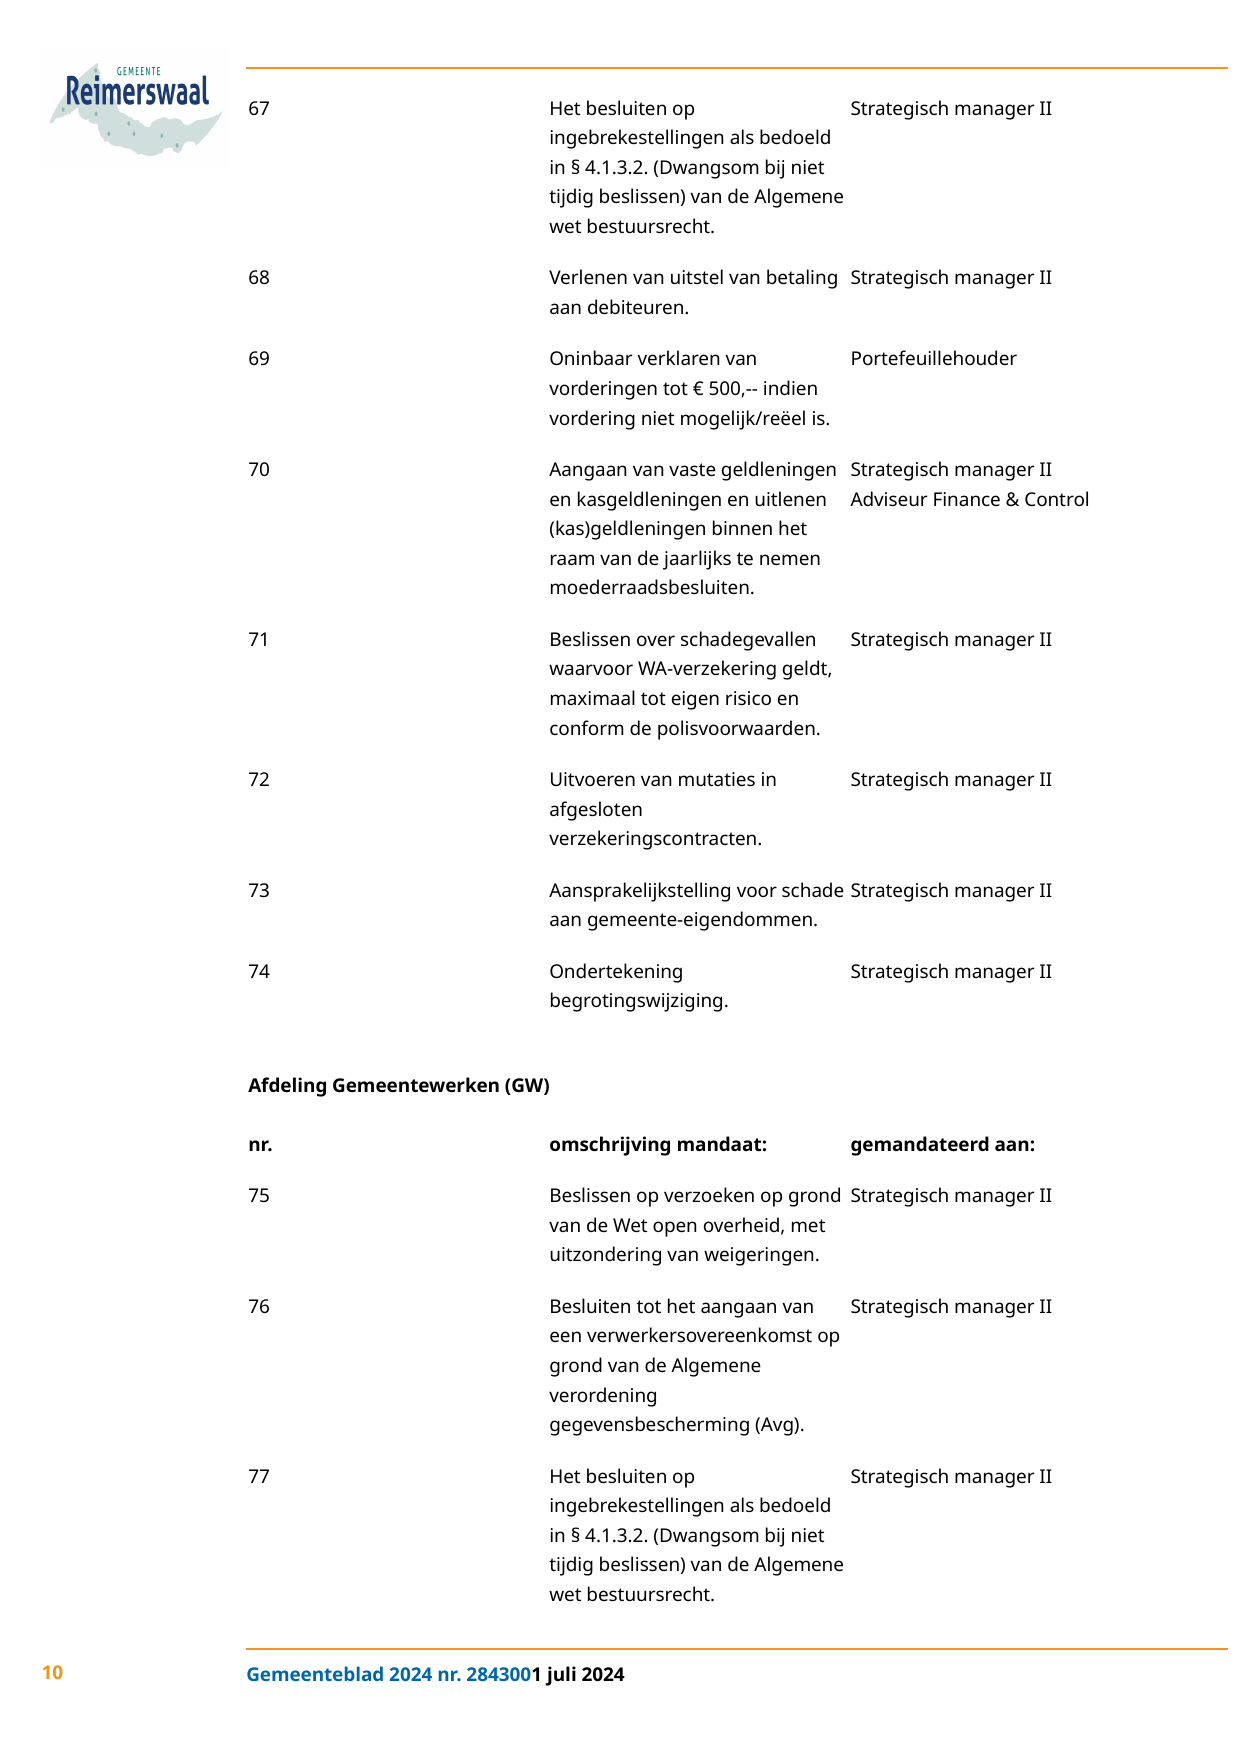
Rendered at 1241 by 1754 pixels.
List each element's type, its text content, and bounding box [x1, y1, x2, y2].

table_cell [850, 741, 1152, 766]
table_cell [248, 851, 549, 877]
table_cell [248, 239, 549, 264]
table_cell [850, 1157, 1152, 1182]
table_cell [248, 1157, 549, 1182]
table_header nr. [248, 1131, 549, 1157]
table_cell Aansprakelijkstelling voor schade aan gemeente-eigendommen. [549, 877, 850, 932]
table_cell Strategisch manager II [850, 1463, 1152, 1607]
table_cell [549, 1437, 850, 1463]
table_header omschrijving mandaat: [549, 1131, 850, 1157]
table_cell 72 [248, 766, 549, 851]
table_cell [248, 741, 549, 766]
table_cell [850, 1268, 1152, 1293]
table_cell 75 [248, 1183, 549, 1267]
table_cell Strategisch manager II [850, 1183, 1152, 1267]
table_cell [549, 1268, 850, 1293]
table_cell Het besluiten op ingebrekestellingen als bedoeld in § 4.1.3.2. (Dwangsom bij niet tijdig beslissen) van de Algemene wet bestuursrecht. [549, 1463, 850, 1607]
table_cell [549, 1157, 850, 1182]
table_cell 69 [248, 346, 549, 431]
table_cell Strategisch manager II [850, 95, 1152, 239]
table_cell [248, 1268, 549, 1293]
table_cell Strategisch manager II [850, 766, 1152, 851]
table_cell [850, 1437, 1152, 1463]
table_cell 74 [248, 958, 549, 1013]
picture [41, 47, 231, 172]
table_cell [850, 932, 1152, 958]
table_cell [549, 1013, 850, 1039]
table_cell [850, 239, 1152, 264]
table_cell [850, 320, 1152, 346]
table_cell [248, 1013, 549, 1039]
text Afdeling Gemeentewerken (GW) [248, 1072, 1152, 1097]
table_cell Verlenen van uitstel van betaling aan debiteuren. [549, 265, 850, 320]
table_cell [248, 932, 549, 958]
table_cell [248, 320, 549, 346]
table_cell Aangaan van vaste geldleningen en kasgeldleningen en uitlenen (kas)geldleningen binnen het raam van de jaarlijks te nemen moederraadsbesluiten. [549, 456, 850, 600]
table_cell [850, 851, 1152, 877]
table_cell Strategisch manager II [850, 265, 1152, 320]
table_cell [850, 600, 1152, 626]
table_cell [248, 431, 549, 456]
table_cell 70 [248, 456, 549, 600]
table_cell [248, 1437, 549, 1463]
table_cell 67 [248, 95, 549, 239]
table_cell Beslissen over schadegevallen waarvoor WA-verzekering geldt, maximaal tot eigen risico en conform de polisvoorwaarden. [549, 626, 850, 741]
table_cell [549, 932, 850, 958]
table_cell 73 [248, 877, 549, 932]
table_cell Strategisch manager II Adviseur Finance & Control [850, 456, 1152, 600]
table_cell [549, 239, 850, 264]
table_cell [549, 600, 850, 626]
table_cell Beslissen op verzoeken op grond van de Wet open overheid, met uitzondering van weigeringen. [549, 1183, 850, 1267]
table_cell Uitvoeren van mutaties in afgesloten verzekeringscontracten. [549, 766, 850, 851]
table_cell Besluiten tot het aangaan van een verwerkersovereenkomst op grond van de Algemene verordening gegevensbescherming (Avg). [549, 1293, 850, 1437]
table_cell [549, 320, 850, 346]
table_cell [248, 600, 549, 626]
table_cell Oninbaar verklaren van vorderingen tot € 500,-- indien vordering niet mogelijk/reëel is. [549, 346, 850, 431]
table_cell Ondertekening begrotingswijziging. [549, 958, 850, 1013]
table_cell 76 [248, 1293, 549, 1437]
table_cell Strategisch manager II [850, 877, 1152, 932]
table_cell 68 [248, 265, 549, 320]
table_cell Strategisch manager II [850, 1293, 1152, 1437]
table_cell [850, 431, 1152, 456]
table_cell 71 [248, 626, 549, 741]
table_cell Strategisch manager II [850, 626, 1152, 741]
table_cell [850, 1013, 1152, 1039]
table_cell Strategisch manager II [850, 958, 1152, 1013]
table_header gemandateerd aan: [850, 1131, 1152, 1157]
table_cell [549, 431, 850, 456]
table_cell [549, 741, 850, 766]
table_cell [549, 851, 850, 877]
table_cell Portefeuillehouder [850, 346, 1152, 431]
table_cell 77 [248, 1463, 549, 1607]
table_cell Het besluiten op ingebrekestellingen als bedoeld in § 4.1.3.2. (Dwangsom bij niet tijdig beslissen) van de Algemene wet bestuursrecht. [549, 95, 850, 239]
